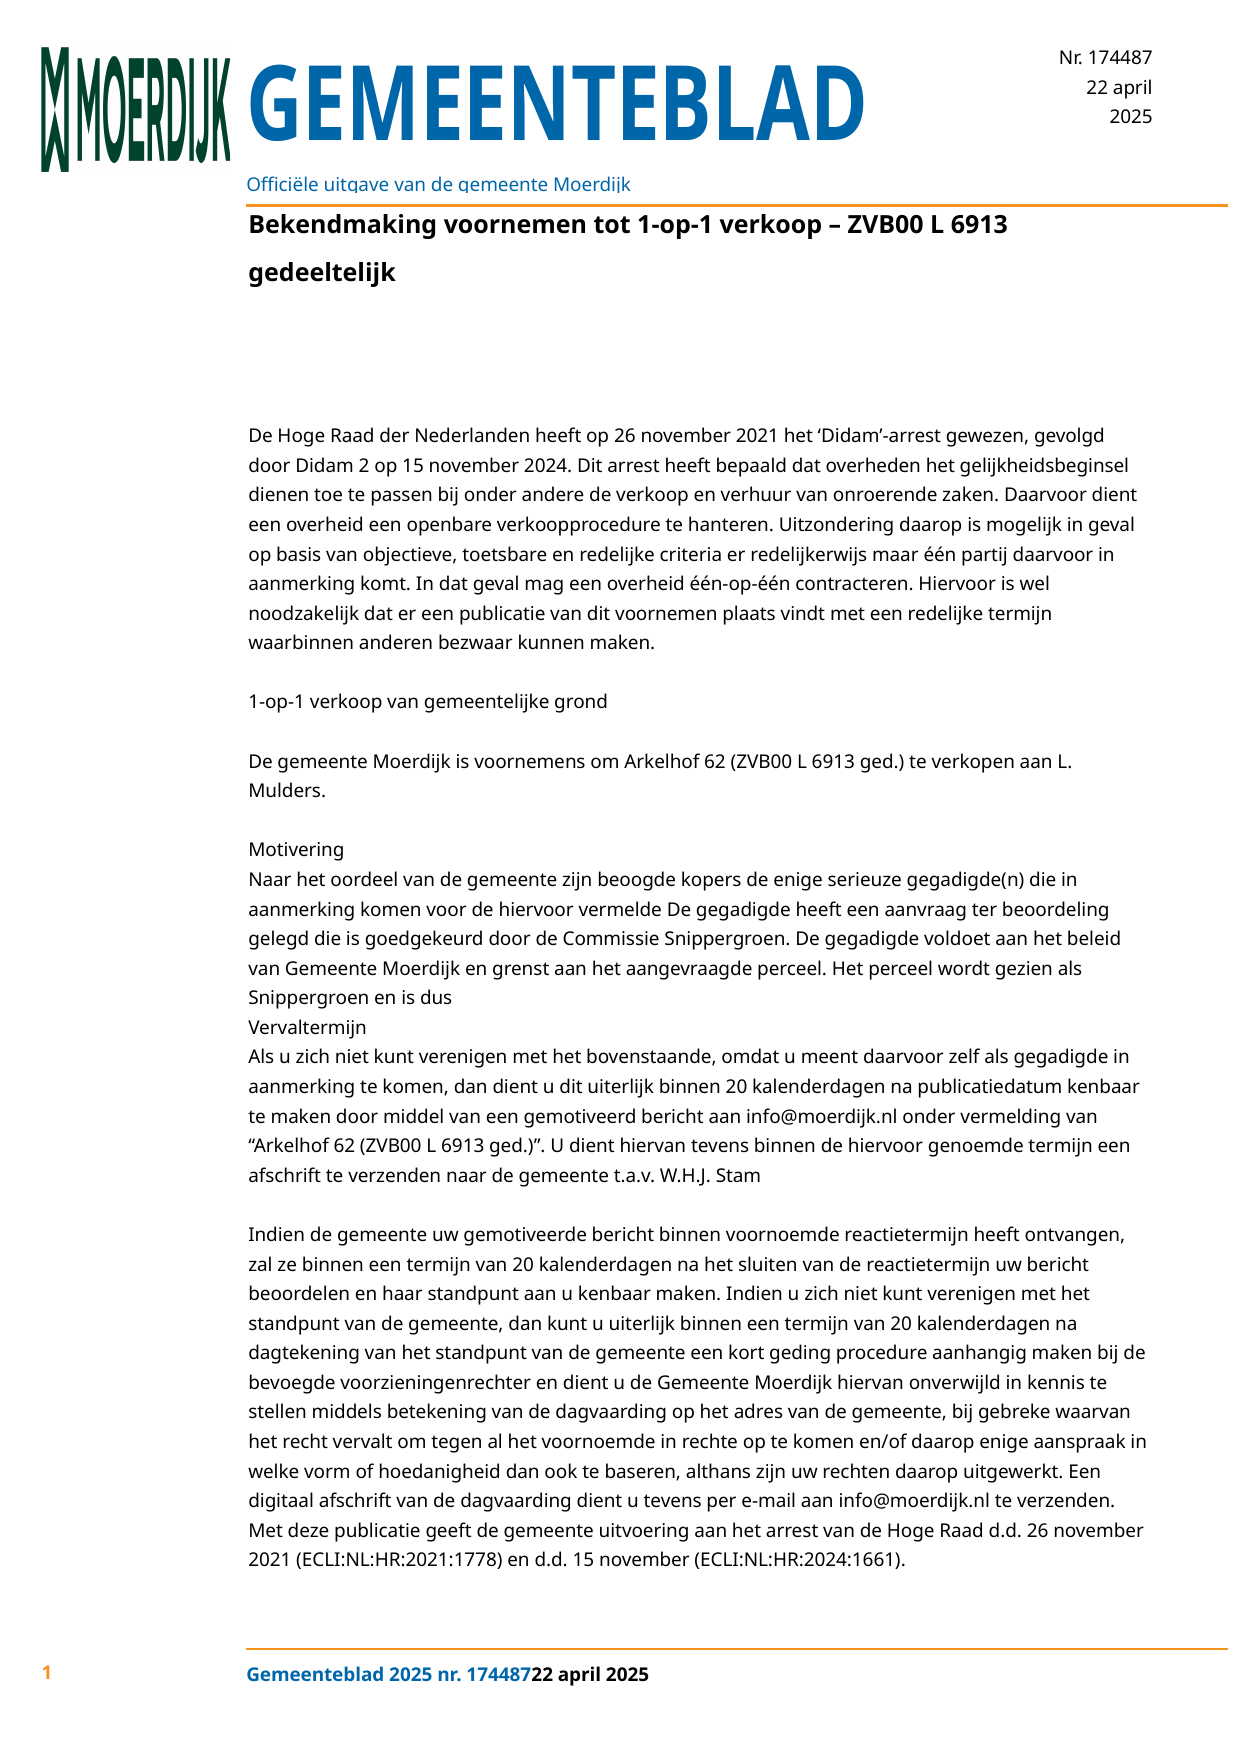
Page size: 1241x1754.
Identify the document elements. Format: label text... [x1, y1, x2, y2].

picture [41, 47, 231, 172]
text De gemeente Moerdijk is voornemens om Arkelhof 62 (ZVB00 L 6913 ged.) te verkopen aan L. Mulders. [248, 748, 1152, 803]
text Vervaltermijn [248, 1014, 1152, 1040]
text Motivering [248, 837, 1152, 862]
text Bekendmaking voornemen tot 1-op-1 verkoop – ZVB00 L 6913 gedeeltelijk [248, 207, 1152, 288]
text Indien de gemeente uw gemotiveerde bericht binnen voornoemde reactietermijn heeft ontvangen, zal ze binnen een termijn van 20 kalenderdagen na het sluiten van de reactietermijn uw bericht beoordelen en haar standpunt aan u kenbaar maken. Indien u zich niet kunt verenigen met het standpunt van de gemeente, dan kunt u uiterlijk binnen een termijn van 20 kalenderdagen na dagtekening van het standpunt van de gemeente een kort geding procedure aanhangig maken bij de bevoegde voorzieningenrechter en dient u de Gemeente Moerdijk hiervan onverwijld in kennis te stellen middels betekening van de dagvaarding op het adres van de gemeente, bij gebreke waarvan het recht vervalt om tegen al het voornoemde in rechte op te komen en/of daarop enige aanspraak in welke vorm of hoedanigheid dan ook te baseren, althans zijn uw rechten daarop uitgewerkt. Een digitaal afschrift van de dagvaarding dient u tevens per e-mail aan info@moerdijk.nl te verzenden. [248, 1221, 1152, 1513]
text Als u zich niet kunt verenigen met het bovenstaande, omdat u meent daarvoor zelf als gegadigde in aanmerking te komen, dan dient u dit uiterlijk binnen 20 kalenderdagen na publicatiedatum kenbaar te maken door middel van een gemotiveerd bericht aan info@moerdijk.nl onder vermelding van “Arkelhof 62 (ZVB00 L 6913 ged.)”. U dient hiervan tevens binnen de hiervoor genoemde termijn een afschrift te verzenden naar de gemeente t.a.v. W.H.J. Stam [248, 1044, 1152, 1188]
text Met deze publicatie geeft de gemeente uitvoering aan het arrest van de Hoge Raad d.d. 26 november 2021 (ECLI:NL:HR:2021:1778) en d.d. 15 november (ECLI:NL:HR:2024:1661). [248, 1517, 1152, 1572]
text De Hoge Raad der Nederlanden heeft op 26 november 2021 het ‘Didam’-arrest gewezen, gevolgd door Didam 2 op 15 november 2024. Dit arrest heeft bepaald dat overheden het gelijkheidsbeginsel dienen toe te passen bij onder andere de verkoop en verhuur van onroerende zaken. Daarvoor dient een overheid een openbare verkoopprocedure te hanteren. Uitzondering daarop is mogelijk in geval op basis van objectieve, toetsbare en redelijke criteria er redelijkerwijs maar één partij daarvoor in aanmerking komt. In dat geval mag een overheid één-op-één contracteren. Hiervoor is wel noodzakelijk dat er een publicatie van dit voornemen plaats vindt met een redelijke termijn waarbinnen anderen bezwaar kunnen maken. [248, 422, 1152, 655]
text 1-op-1 verkoop van gemeentelijke grond [248, 689, 1152, 714]
text Naar het oordeel van de gemeente zijn beoogde kopers de enige serieuze gegadigde(n) die in aanmerking komen voor de hiervoor vermelde De gegadigde heeft een aanvraag ter beoordeling gelegd die is goedgekeurd door de Commissie Snippergroen. De gegadigde voldoet aan het beleid van Gemeente Moerdijk en grenst aan het aangevraagde perceel. Het perceel wordt gezien als Snippergroen en is dus [248, 866, 1152, 1010]
